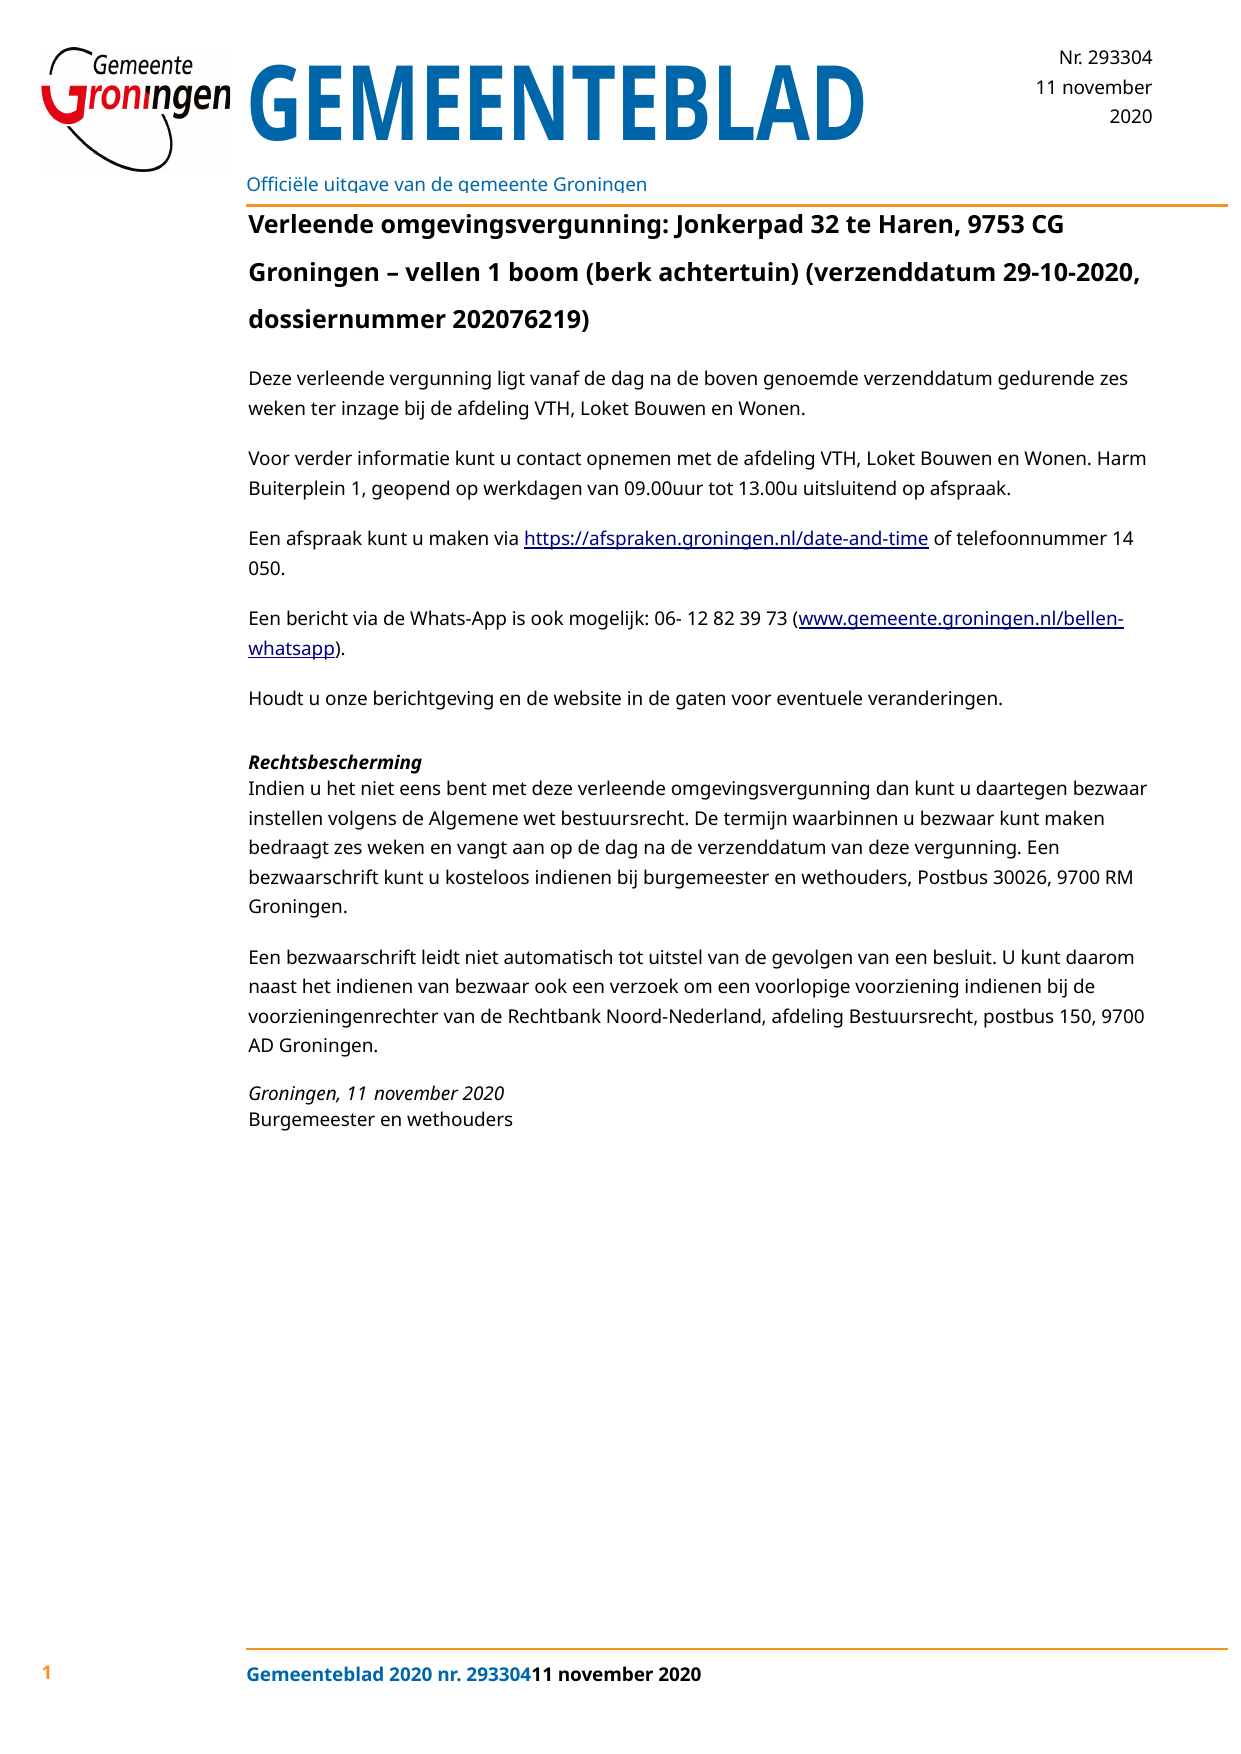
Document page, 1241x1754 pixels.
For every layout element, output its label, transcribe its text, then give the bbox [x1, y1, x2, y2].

text Verleende omgevingsvergunning: Jonkerpad 32 te Haren, 9753 CG Groningen – vellen 1 boom (berk achtertuin) (verzenddatum 29-10-2020, dossiernummer 202076219) [248, 207, 1152, 336]
text Een bericht via de Whats-App is ook mogelijk: 06- 12 82 39 73 (www.gemeente.groningen.nl/bellen-whatsapp). [248, 606, 1152, 661]
text Een bezwaarschrift leidt niet automatisch tot uitstel van de gevolgen van een besluit. U kunt daarom naast het indienen van bezwaar ook een verzoek om een voorlopige voorziening indienen bij de voorzieningenrechter van de Rechtbank Noord-Nederland, afdeling Bestuursrecht, postbus 150, 9700 AD Groningen. [248, 944, 1152, 1058]
picture [41, 47, 231, 172]
text Rechtsbescherming [248, 749, 1152, 775]
text Indien u het niet eens bent met deze verleende omgevingsvergunning dan kunt u daartegen bezwaar instellen volgens de Algemene wet bestuursrecht. De termijn waarbinnen u bezwaar kunt maken bedraagt zes weken en vangt aan op de dag na de verzenddatum van deze vergunning. Een bezwaarschrift kunt u kosteloos indienen bij burgemeester en wethouders, Postbus 30026, 9700 RM Groningen. [248, 775, 1152, 919]
text Burgemeester en wethouders [248, 1106, 1152, 1132]
text Voor verder informatie kunt u contact opnemen met de afdeling VTH, Loket Bouwen en Wonen. Harm Buiterplein 1, geopend op werkdagen van 09.00uur tot 13.00u uitsluitend op afspraak. [248, 446, 1152, 501]
text Groningen, 11 november 2020 [248, 1081, 1152, 1106]
text Deze verleende vergunning ligt vanaf de dag na de boven genoemde verzenddatum gedurende zes weken ter inzage bij de afdeling VTH, Loket Bouwen en Wonen. [248, 366, 1152, 421]
text Houdt u onze berichtgeving en de website in de gaten voor eventuele veranderingen. [248, 686, 1152, 711]
text Een afspraak kunt u maken via https://afspraken.groningen.nl/date-and-time of telefoonnummer 14 050. [248, 526, 1152, 581]
